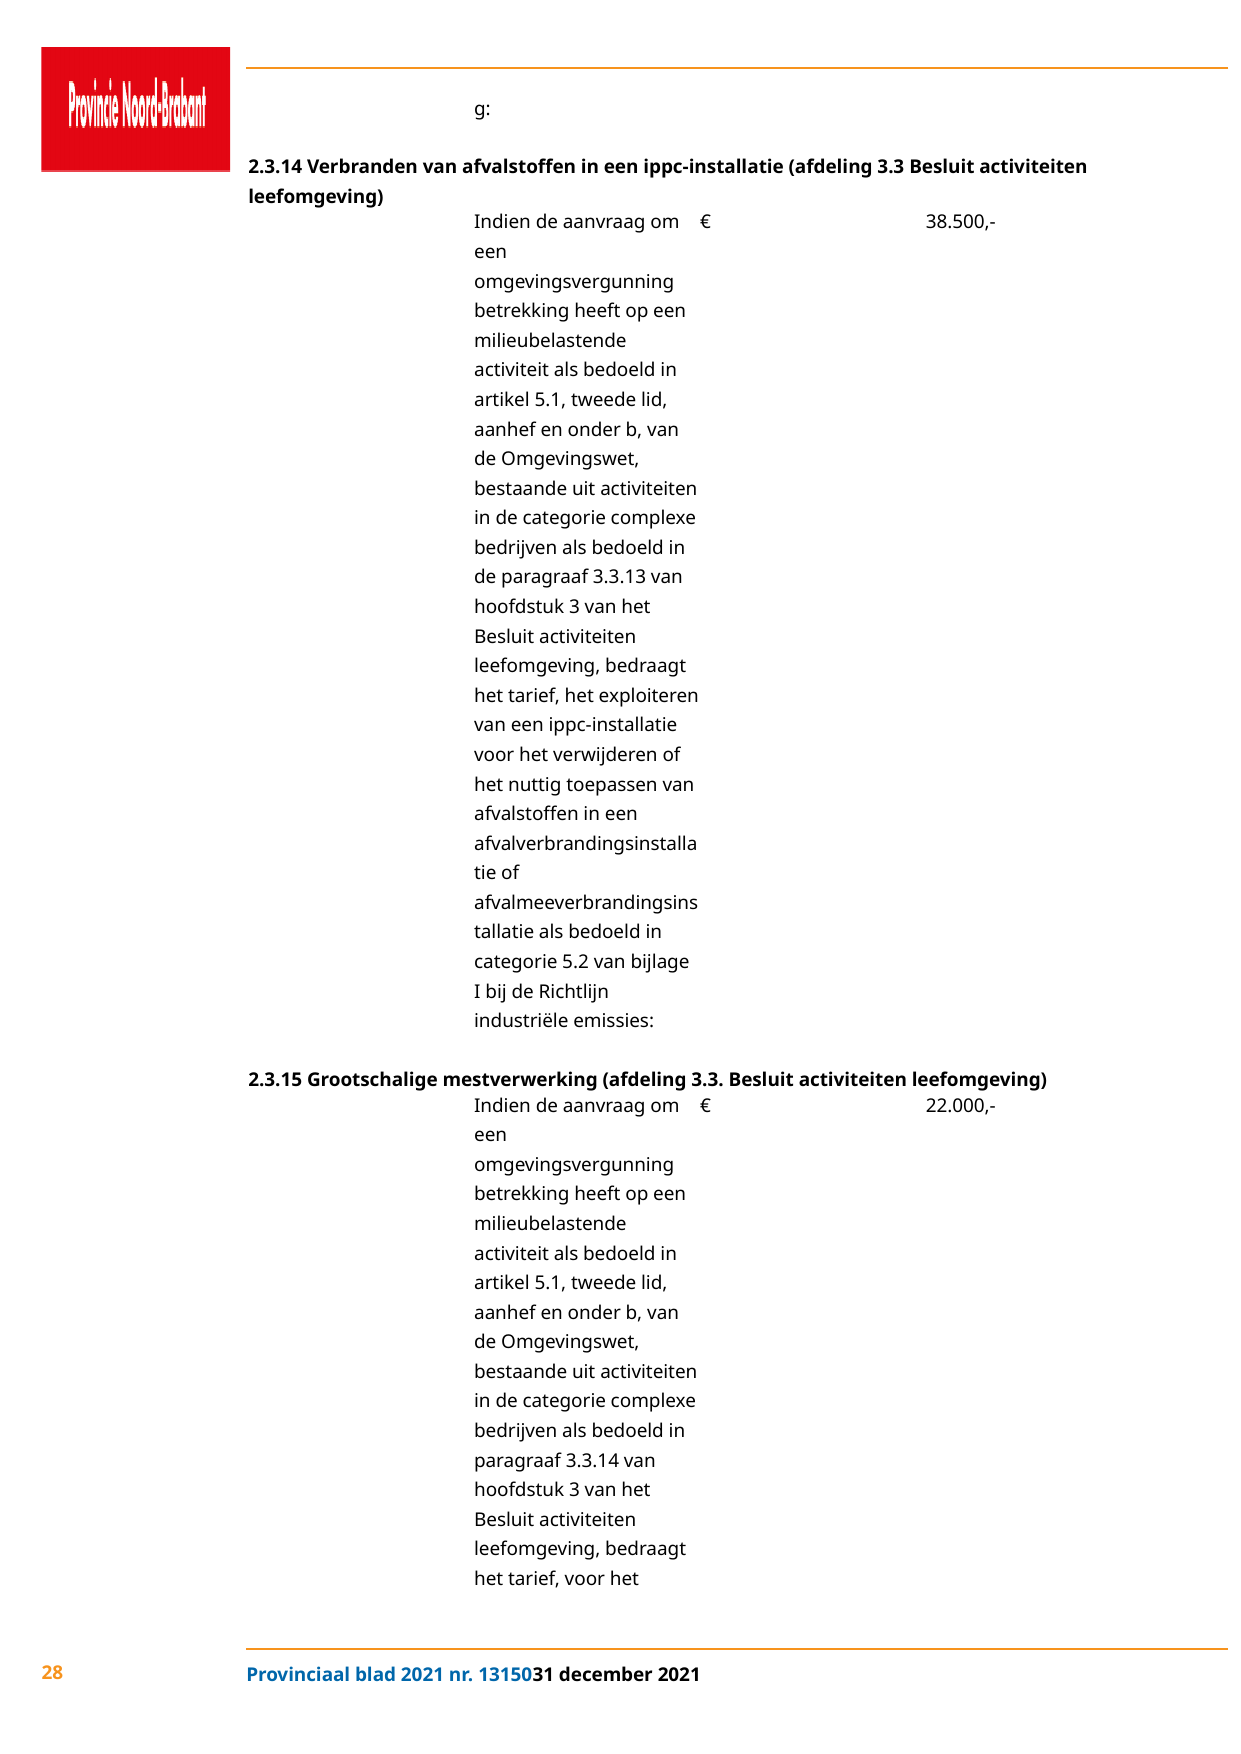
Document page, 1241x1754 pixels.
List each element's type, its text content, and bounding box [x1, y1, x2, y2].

table_cell Indien de aanvraag om een omgevingsvergunning betrekking heeft op een milieubelastende activiteit als bedoeld in artikel 5.1, tweede lid, aanhef en onder b, van de Omgevingswet, bestaande uit activiteiten in de categorie complexe bedrijven als bedoeld in paragraaf 3.3.14 van hoofdstuk 3 van het Besluit activiteiten leefomgeving, bedraagt het tarief, voor het [474, 1092, 700, 1591]
table_header 2.3.14 Verbranden van afvalstoffen in een ippc-installatie (afdeling 3.3 Besluit activiteiten leefomgeving) [248, 154, 1152, 209]
table_cell € [700, 209, 926, 1033]
table_header 2.3.15 Grootschalige mestverwerking (afdeling 3.3. Besluit activiteiten leefomgeving) [248, 1066, 1152, 1092]
table_cell Indien de aanvraag om een omgevingsvergunning betrekking heeft op een milieubelastende activiteit als bedoeld in artikel 5.1, tweede lid, aanhef en onder b, van de Omgevingswet, bestaande uit activiteiten in de categorie complexe bedrijven als bedoeld in de paragraaf 3.3.13 van hoofdstuk 3 van het Besluit activiteiten leefomgeving, bedraagt het tarief, het exploiteren van een ippc-installatie voor het verwijderen of het nuttig toepassen van afvalstoffen in een afvalverbrandingsinstallatie of afvalmeeverbrandingsinstallatie als bedoeld in categorie 5.2 van bijlage I bij de Richtlijn industriële emissies: [474, 209, 700, 1033]
table_cell 38.500,- [926, 209, 1152, 1033]
table_cell [248, 95, 474, 121]
table_cell [926, 95, 1152, 121]
table_cell [248, 209, 474, 1033]
table_cell € [700, 1092, 926, 1591]
table_cell g: [474, 95, 700, 121]
table_cell 22.000,- [926, 1092, 1152, 1591]
table_cell [700, 95, 926, 121]
table_cell [248, 1092, 474, 1591]
picture [41, 47, 231, 172]
